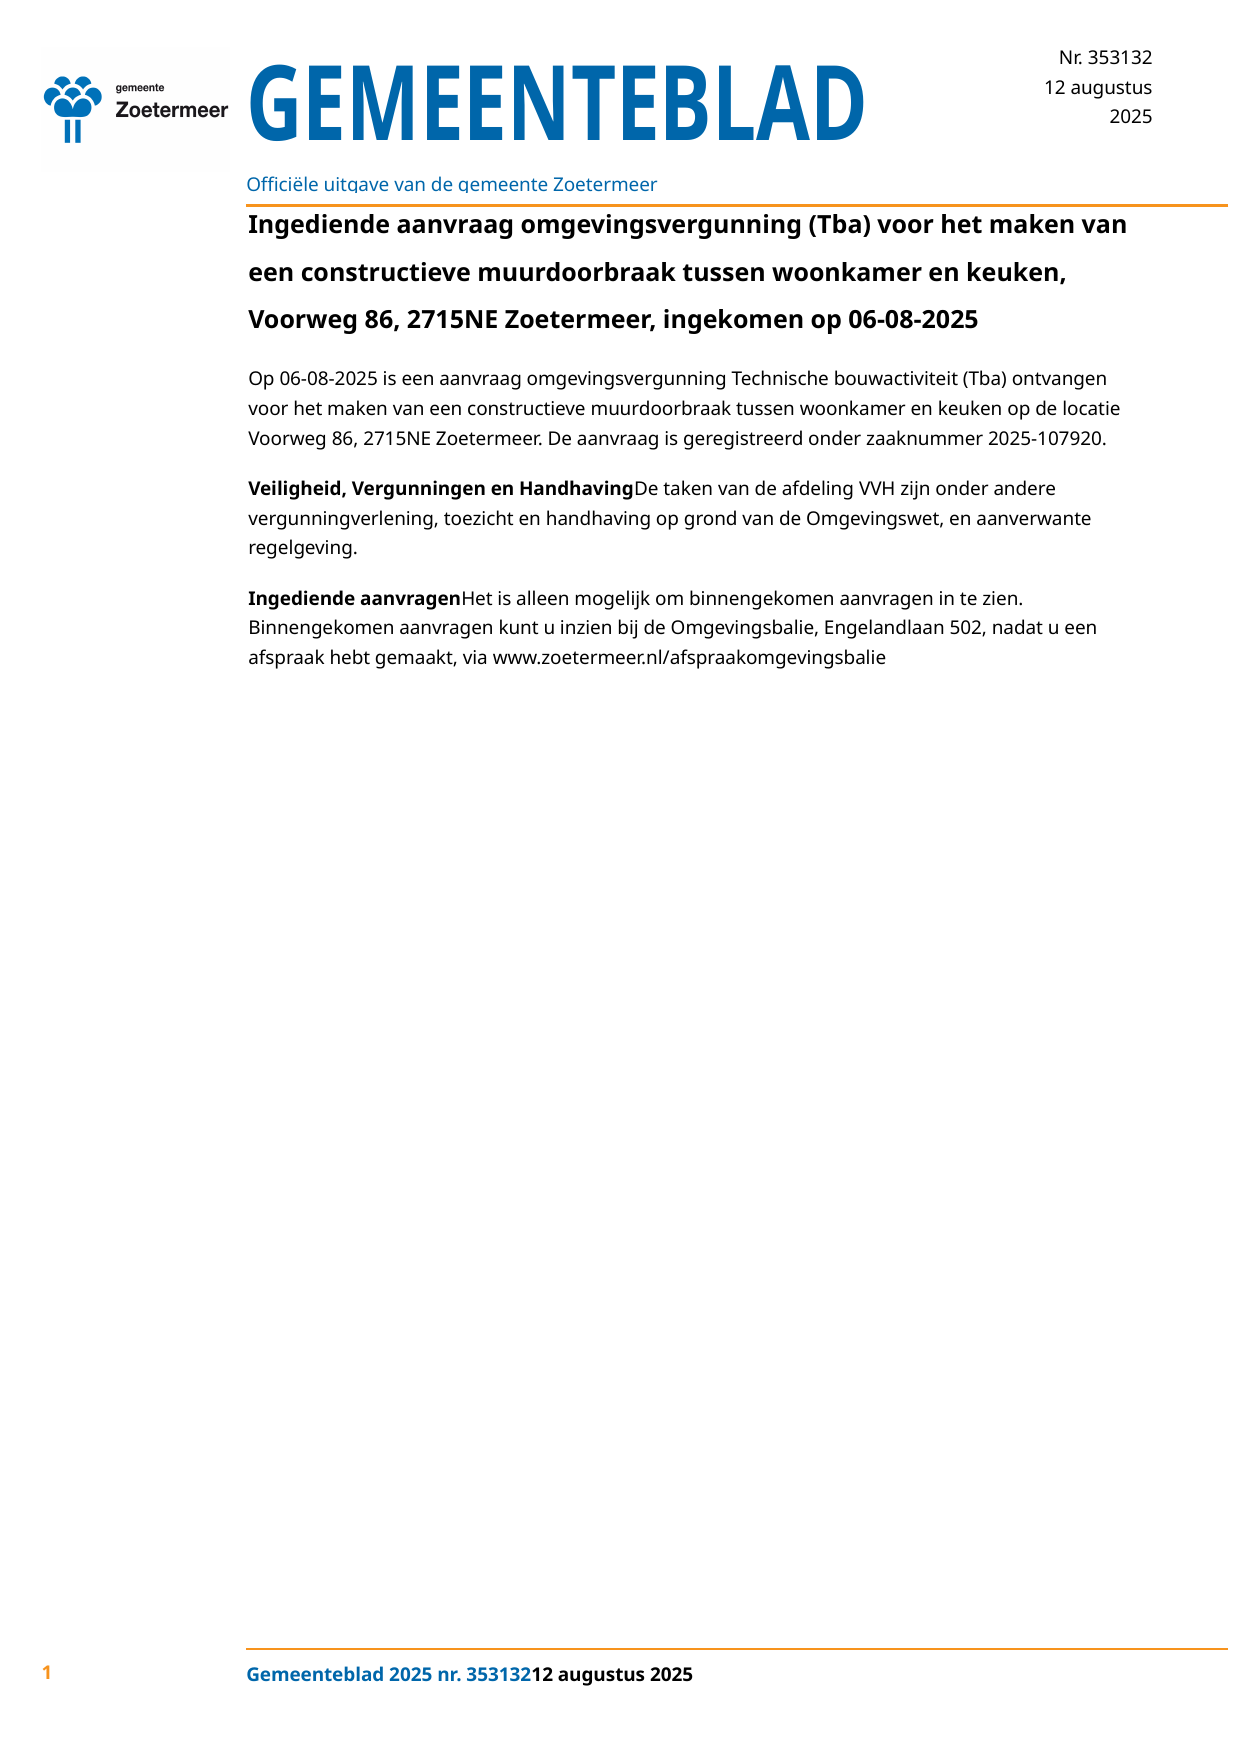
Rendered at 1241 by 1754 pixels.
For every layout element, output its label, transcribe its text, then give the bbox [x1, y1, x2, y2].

text Ingediende aanvragenHet is alleen mogelijk om binnengekomen aanvragen in te zien. Binnengekomen aanvragen kunt u inzien bij de Omgevingsbalie, Engelandlaan 502, nadat u een afspraak hebt gemaakt, via www.zoetermeer.nl/afspraakomgevingsbalie [248, 585, 1152, 669]
text Veiligheid, Vergunningen en HandhavingDe taken van de afdeling VVH zijn onder andere vergunningverlening, toezicht en handhaving op grond van de Omgevingswet, en aanverwante regelgeving. [248, 475, 1152, 560]
text Ingediende aanvraag omgevingsvergunning (Tba) voor het maken van een constructieve muurdoorbraak tussen woonkamer en keuken, Voorweg 86, 2715NE Zoetermeer, ingekomen op 06-08-2025 [248, 207, 1152, 336]
text Op 06-08-2025 is een aanvraag omgevingsvergunning Technische bouwactiviteit (Tba) ontvangen voor het maken van een constructieve muurdoorbraak tussen woonkamer en keuken op de locatie Voorweg 86, 2715NE Zoetermeer. De aanvraag is geregistreerd onder zaaknummer 2025-107920. [248, 366, 1152, 450]
picture [41, 47, 231, 172]
